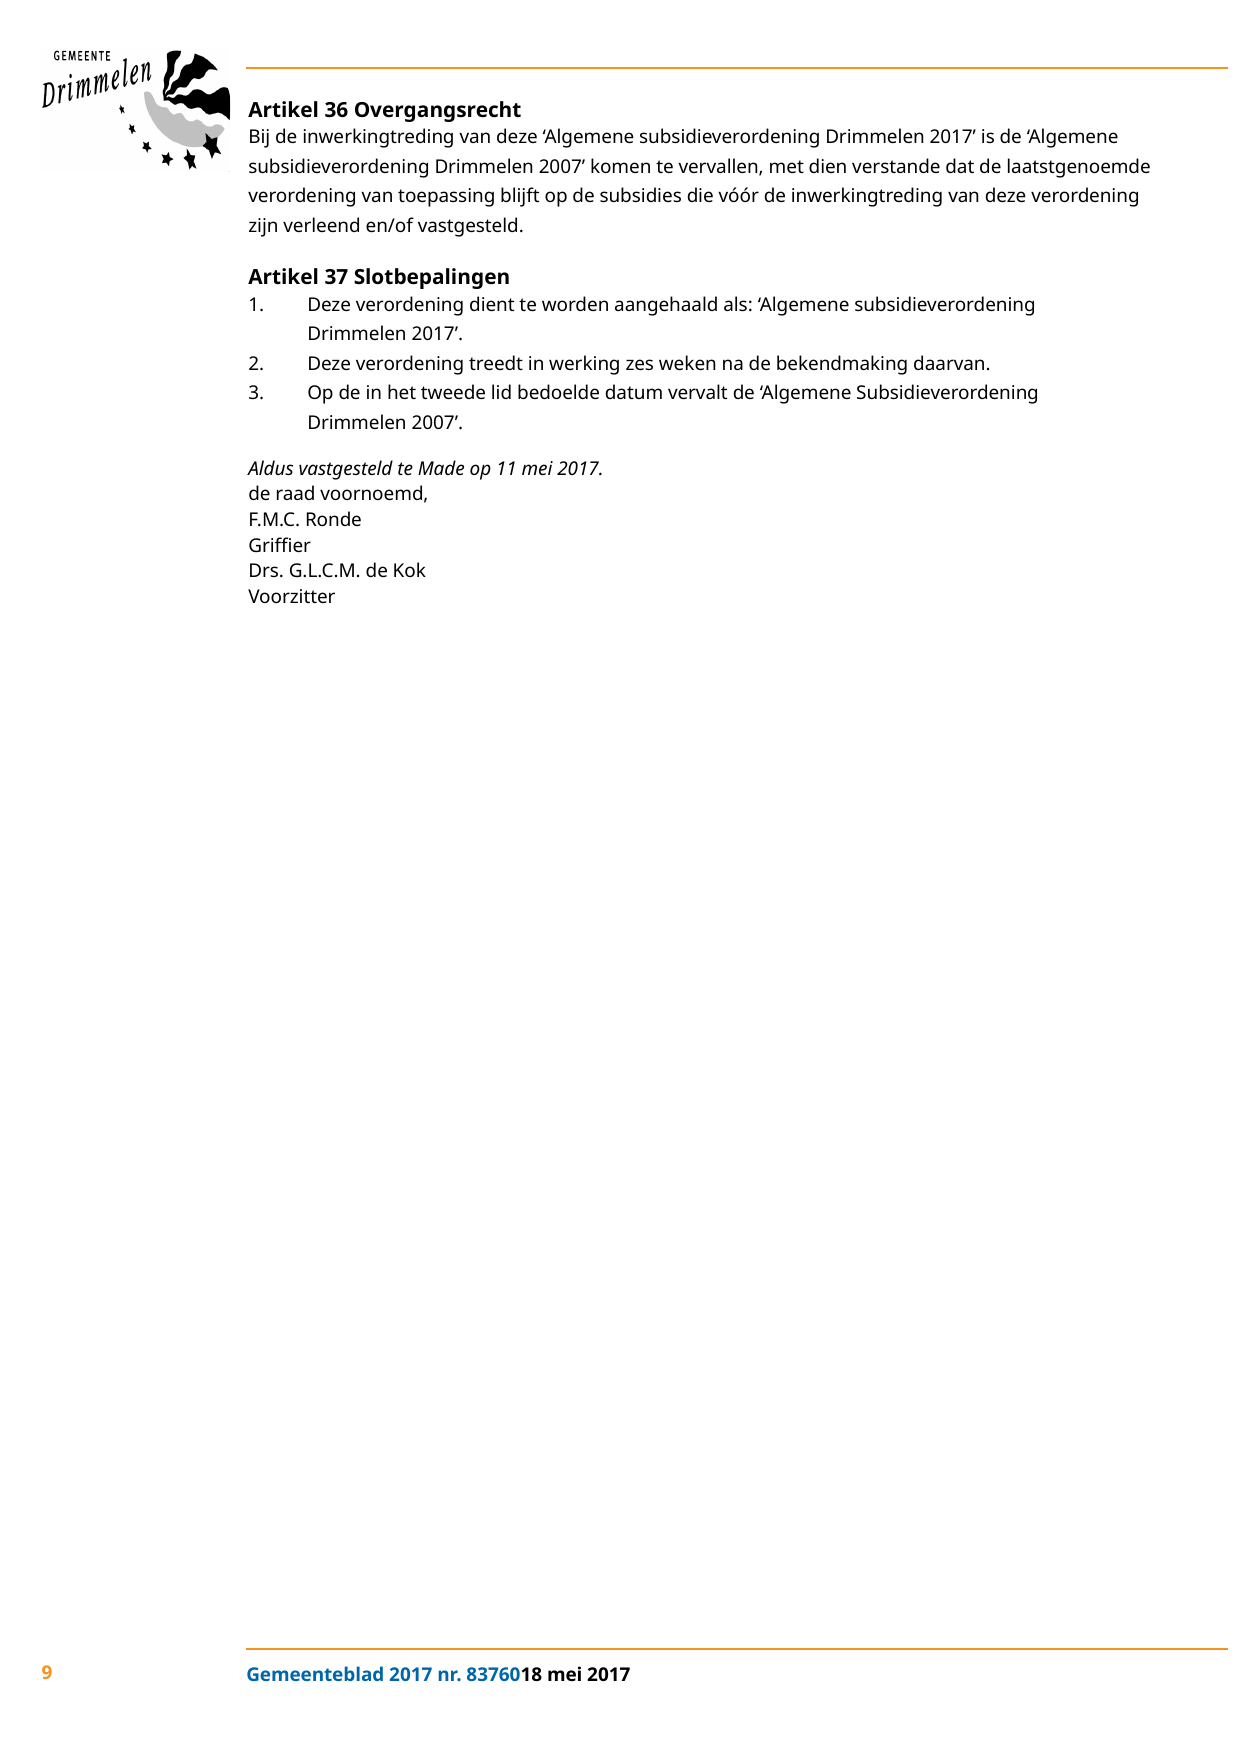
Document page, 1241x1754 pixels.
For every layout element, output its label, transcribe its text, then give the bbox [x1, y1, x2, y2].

text Aldus vastgesteld te Made op 11 mei 2017. [248, 455, 1152, 481]
text F.M.C. Ronde [248, 506, 1152, 532]
text Artikel 37 Slotbepalingen [248, 262, 1152, 291]
list Deze verordening dient te worden aangehaald als: ‘Algemene subsidieverordening Drimmelen 2017’. [248, 291, 1152, 346]
text Bij de inwerkingtreding van deze ‘Algemene subsidieverordening Drimmelen 2017’ is de ‘Algemene subsidieverordening Drimmelen 2007’ komen te vervallen, met dien verstande dat de laatstgenoemde verordening van toepassing blijft op de subsidies die vóór de inwerkingtreding van deze verordening zijn verleend en/of vastgesteld. [248, 123, 1152, 238]
text Artikel 36 Overgangsrecht [248, 95, 1152, 123]
picture [41, 47, 231, 172]
text de raad voornoemd, [248, 481, 1152, 506]
text Griffier [248, 532, 1152, 558]
text Voorzitter [248, 583, 1152, 609]
list Op de in het tweede lid bedoelde datum vervalt de ‘Algemene Subsidieverordening Drimmelen 2007’. [248, 379, 1152, 435]
list Deze verordening treedt in werking zes weken na de bekendmaking daarvan. [248, 350, 1152, 376]
text Drs. G.L.C.M. de Kok [248, 558, 1152, 583]
